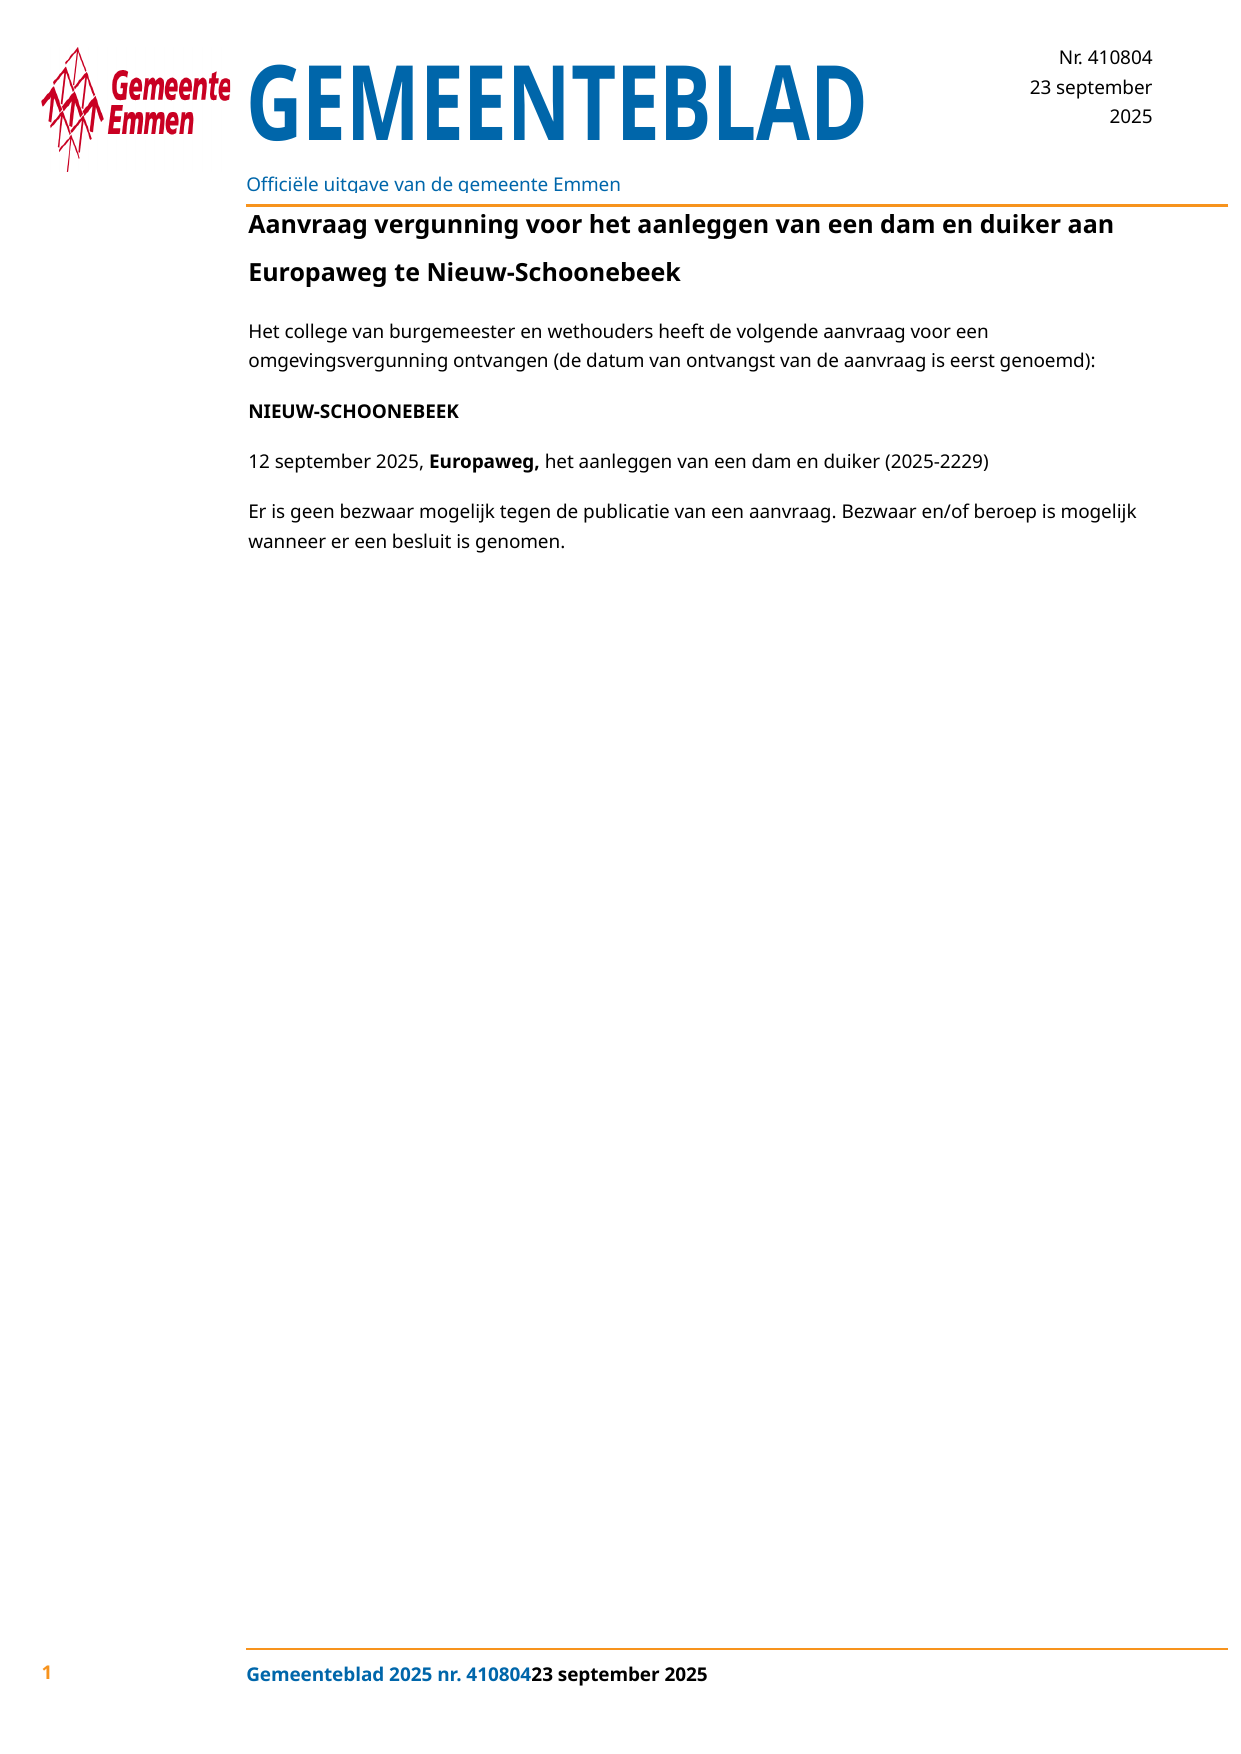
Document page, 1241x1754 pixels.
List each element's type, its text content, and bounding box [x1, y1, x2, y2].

text NIEUW-SCHOONEBEEK [248, 398, 1152, 424]
text Aanvraag vergunning voor het aanleggen van een dam en duiker aan Europaweg te Nieuw-Schoonebeek [248, 207, 1152, 288]
text Er is geen bezwaar mogelijk tegen de publicatie van een aanvraag. Bezwaar en/of beroep is mogelijk wanneer er een besluit is genomen. [248, 499, 1152, 554]
text 12 september 2025, Europaweg, het aanleggen van een dam en duiker (2025-2229) [248, 448, 1152, 474]
text Het college van burgemeester en wethouders heeft de volgende aanvraag voor een omgevingsvergunning ontvangen (de datum van ontvangst van de aanvraag is eerst genoemd): [248, 318, 1152, 373]
picture [41, 47, 231, 172]
